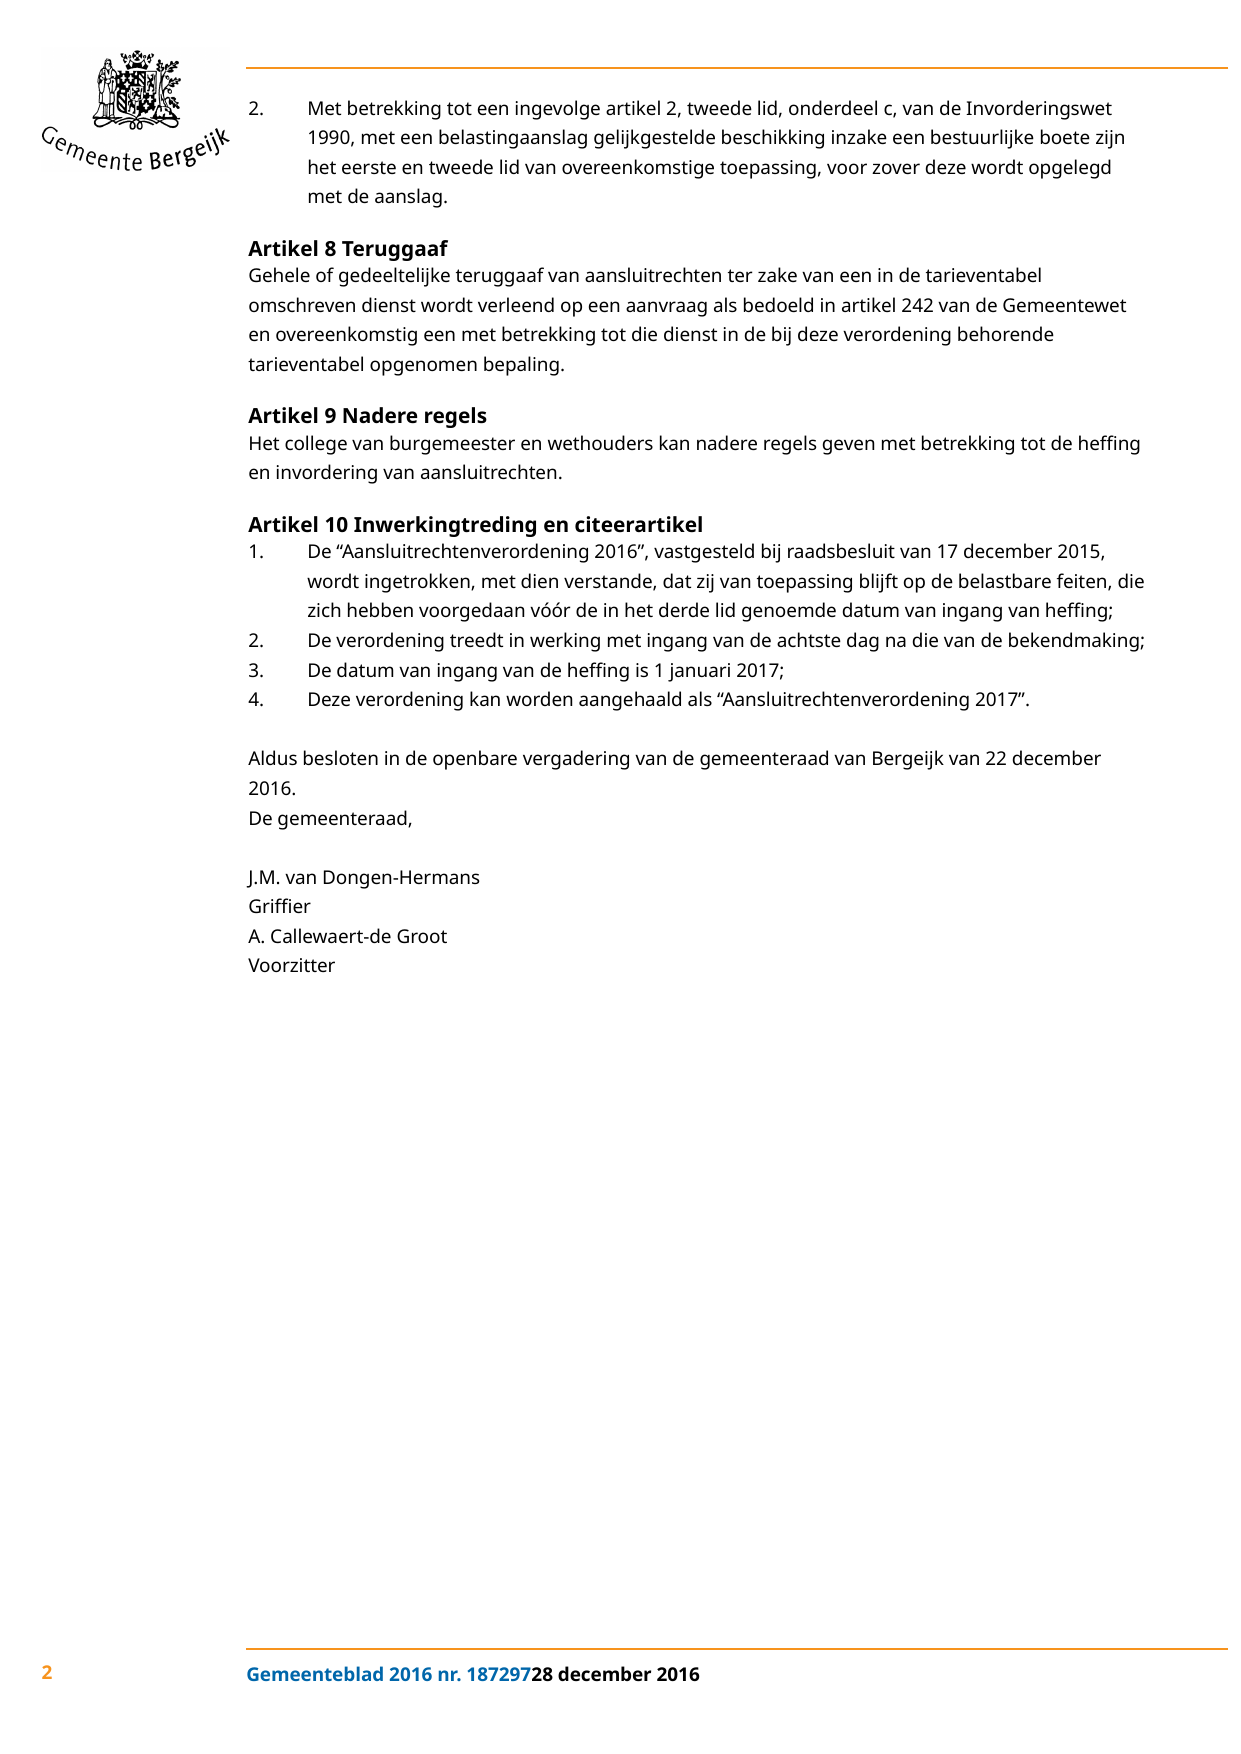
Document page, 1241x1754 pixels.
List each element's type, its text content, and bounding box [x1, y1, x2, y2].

list De “Aansluitrechtenverordening 2016”, vastgesteld bij raadsbesluit van 17 december 2015, wordt ingetrokken, met dien verstande, dat zij van toepassing blijft op de belastbare feiten, die zich hebben voorgedaan vóór de in het derde lid genoemde datum van ingang van heffing; [248, 538, 1152, 623]
text Aldus besloten in de openbare vergadering van de gemeenteraad van Bergeijk van 22 december 2016. [248, 746, 1152, 801]
text Artikel 8 Teruggaaf [248, 234, 1152, 262]
text Artikel 10 Inwerkingtreding en citeerartikel [248, 510, 1152, 538]
text Gehele of gedeeltelijke teruggaaf van aansluitrechten ter zake van een in de tarieventabel omschreven dienst wordt verleend op een aanvraag als bedoeld in artikel 242 van de Gemeentewet en overeenkomstig een met betrekking tot die dienst in de bij deze verordening behorende tarieventabel opgenomen bepaling. [248, 262, 1152, 377]
text J.M. van Dongen-Hermans [248, 864, 1152, 889]
text Griffier [248, 893, 1152, 919]
text De gemeenteraad, [248, 805, 1152, 830]
list De datum van ingang van de heffing is 1 januari 2017; [248, 657, 1152, 682]
list Deze verordening kan worden aangehaald als “Aansluitrechtenverordening 2017”. [248, 686, 1152, 712]
text Voorzitter [248, 953, 1152, 978]
list De verordening treedt in werking met ingang van de achtste dag na die van de bekendmaking; [248, 627, 1152, 653]
picture [41, 47, 231, 172]
text Artikel 9 Nadere regels [248, 402, 1152, 430]
text A. Callewaert-de Groot [248, 923, 1152, 949]
list Met betrekking tot een ingevolge artikel 2, tweede lid, onderdeel c, van de Invorderingswet 1990, met een belastingaanslag gelijkgestelde beschikking inzake een bestuurlijke boete zijn het eerste en tweede lid van overeenkomstige toepassing, voor zover deze wordt opgelegd met de aanslag. [248, 95, 1152, 209]
text Het college van burgemeester en wethouders kan nadere regels geven met betrekking tot de heffing en invordering van aansluitrechten. [248, 430, 1152, 485]
